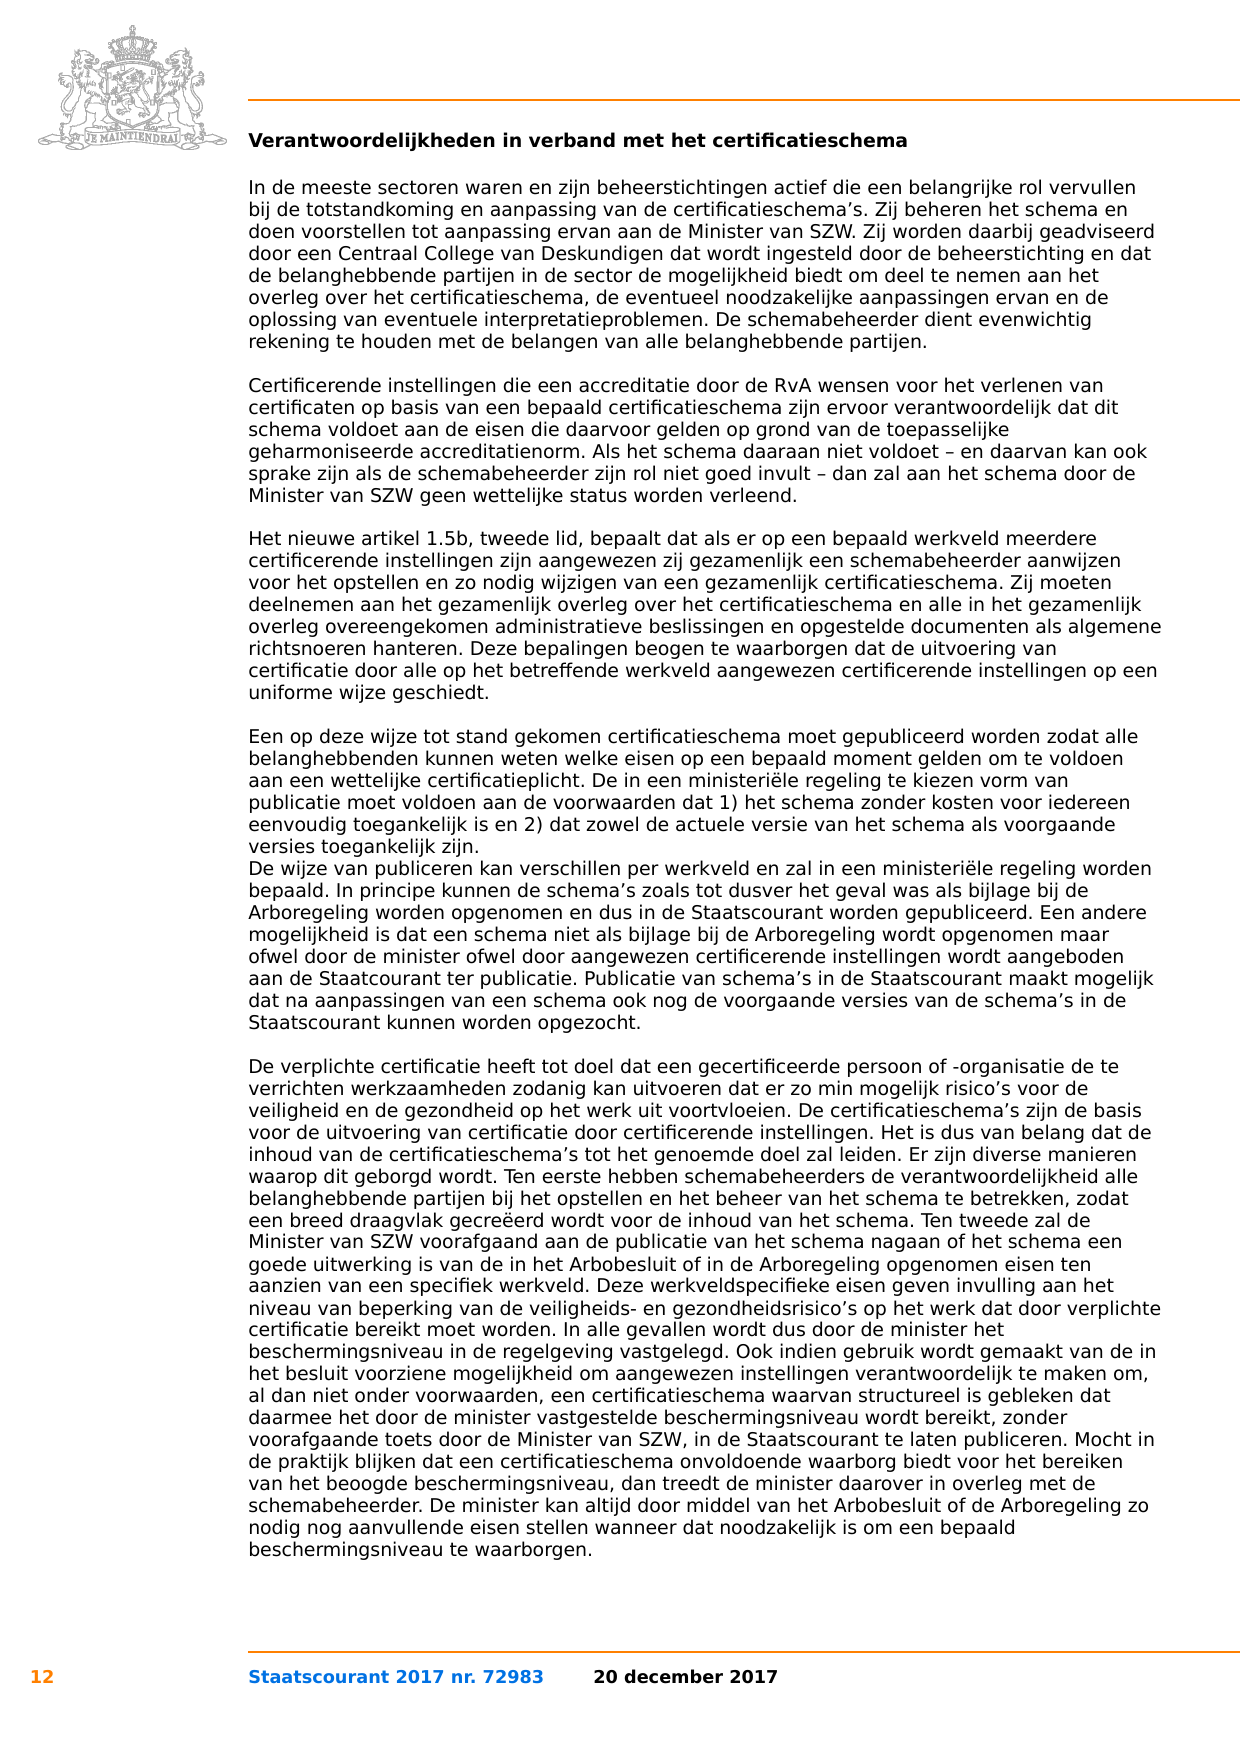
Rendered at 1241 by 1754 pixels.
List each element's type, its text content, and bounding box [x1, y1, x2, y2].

subtitle Verantwoordelijkheden in verband met het certificatieschema [248, 130, 1163, 152]
text Een op deze wijze tot stand gekomen certificatieschema moet gepubliceerd worden zodat alle belanghebbenden kunnen weten welke eisen op een bepaald moment gelden om te voldoen aan een wettelijke certificatieplicht. De in een ministeriële regeling te kiezen vorm van publicatie moet voldoen aan de voorwaarden dat 1) het schema zonder kosten voor iedereen eenvoudig toegankelijk is en 2) dat zowel de actuele versie van het schema als voorgaande versies toegankelijk zijn. [248, 726, 1163, 858]
text In de meeste sectoren waren en zijn beheerstichtingen actief die een belangrijke rol vervullen bij de totstandkoming en aanpassing van de certificatieschema’s. Zij beheren het schema en doen voorstellen tot aanpassing ervan aan de Minister van SZW. Zij worden daarbij geadviseerd door een Centraal College van Deskundigen dat wordt ingesteld door de beheerstichting en dat de belanghebbende partijen in de sector de mogelijkheid biedt om deel te nemen aan het overleg over het certificatieschema, de eventueel noodzakelijke aanpassingen ervan en de oplossing van eventuele interpretatieproblemen. De schemabeheerder dient evenwichtig rekening te houden met de belangen van alle belanghebbende partijen. [248, 177, 1163, 353]
text Certificerende instellingen die een accreditatie door de RvA wensen voor het verlenen van certificaten op basis van een bepaald certificatieschema zijn ervoor verantwoordelijk dat dit schema voldoet aan de eisen die daarvoor gelden op grond van de toepasselijke geharmoniseerde accreditatienorm. Als het schema daaraan niet voldoet – en daarvan kan ook sprake zijn als de schemabeheerder zijn rol niet goed invult – dan zal aan het schema door de Minister van SZW geen wettelijke status worden verleend. [248, 374, 1163, 506]
text De verplichte certificatie heeft tot doel dat een gecertificeerde persoon of -organisatie de te verrichten werkzaamheden zodanig kan uitvoeren dat er zo min mogelijk risico’s voor de veiligheid en de gezondheid op het werk uit voortvloeien. De certificatieschema’s zijn de basis voor de uitvoering van certificatie door certificerende instellingen. Het is dus van belang dat de inhoud van de certificatieschema’s tot het genoemde doel zal leiden. Er zijn diverse manieren waarop dit geborgd wordt. Ten eerste hebben schemabeheerders de verantwoordelijkheid alle belanghebbende partijen bij het opstellen en het beheer van het schema te betrekken, zodat een breed draagvlak gecreëerd wordt voor de inhoud van het schema. Ten tweede zal de Minister van SZW voorafgaand aan de publicatie van het schema nagaan of het schema een goede uitwerking is van de in het Arbobesluit of in de Arboregeling opgenomen eisen ten aanzien van een specifiek werkveld. Deze werkveldspecifieke eisen geven invulling aan het niveau van beperking van de veiligheids- en gezondheidsrisico’s op het werk dat door verplichte certificatie bereikt moet worden. In alle gevallen wordt dus door de minister het beschermingsniveau in de regelgeving vastgelegd. Ook indien gebruik wordt gemaakt van de in het besluit voorziene mogelijkheid om aangewezen instellingen verantwoordelijk te maken om, al dan niet onder voorwaarden, een certificatieschema waarvan structureel is gebleken dat daarmee het door de minister vastgestelde beschermingsniveau wordt bereikt, zonder voorafgaande toets door de Minister van SZW, in de Staatscourant te laten publiceren. Mocht in de praktijk blijken dat een certificatieschema onvoldoende waarborg biedt voor het bereiken van het beoogde beschermingsniveau, dan treedt de minister daarover in overleg met de schemabeheerder. De minister kan altijd door middel van het Arbobesluit of de Arboregeling zo nodig nog aanvullende eisen stellen wanneer dat noodzakelijk is om een bepaald beschermingsniveau te waarborgen. [248, 1056, 1163, 1561]
text Het nieuwe artikel 1.5b, tweede lid, bepaalt dat als er op een bepaald werkveld meerdere certificerende instellingen zijn aangewezen zij gezamenlijk een schemabeheerder aanwijzen voor het opstellen en zo nodig wijzigen van een gezamenlijk certificatieschema. Zij moeten deelnemen aan het gezamenlijk overleg over het certificatieschema en alle in het gezamenlijk overleg overeengekomen administratieve beslissingen en opgestelde documenten als algemene richtsnoeren hanteren. Deze bepalingen beogen te waarborgen dat de uitvoering van certificatie door alle op het betreffende werkveld aangewezen certificerende instellingen op een uniforme wijze geschiedt. [248, 528, 1163, 704]
text De wijze van publiceren kan verschillen per werkveld en zal in een ministeriële regeling worden bepaald. In principe kunnen de schema’s zoals tot dusver het geval was als bijlage bij de Arboregeling worden opgenomen en dus in de Staatscourant worden gepubliceerd. Een andere mogelijkheid is dat een schema niet als bijlage bij de Arboregeling wordt opgenomen maar ofwel door de minister ofwel door aangewezen certificerende instellingen wordt aangeboden aan de Staatcourant ter publicatie. Publicatie van schema’s in de Staatscourant maakt mogelijk dat na aanpassingen van een schema ook nog de voorgaande versies van de schema’s in de Staatscourant kunnen worden opgezocht. [248, 858, 1163, 1034]
picture [38, 25, 227, 150]
